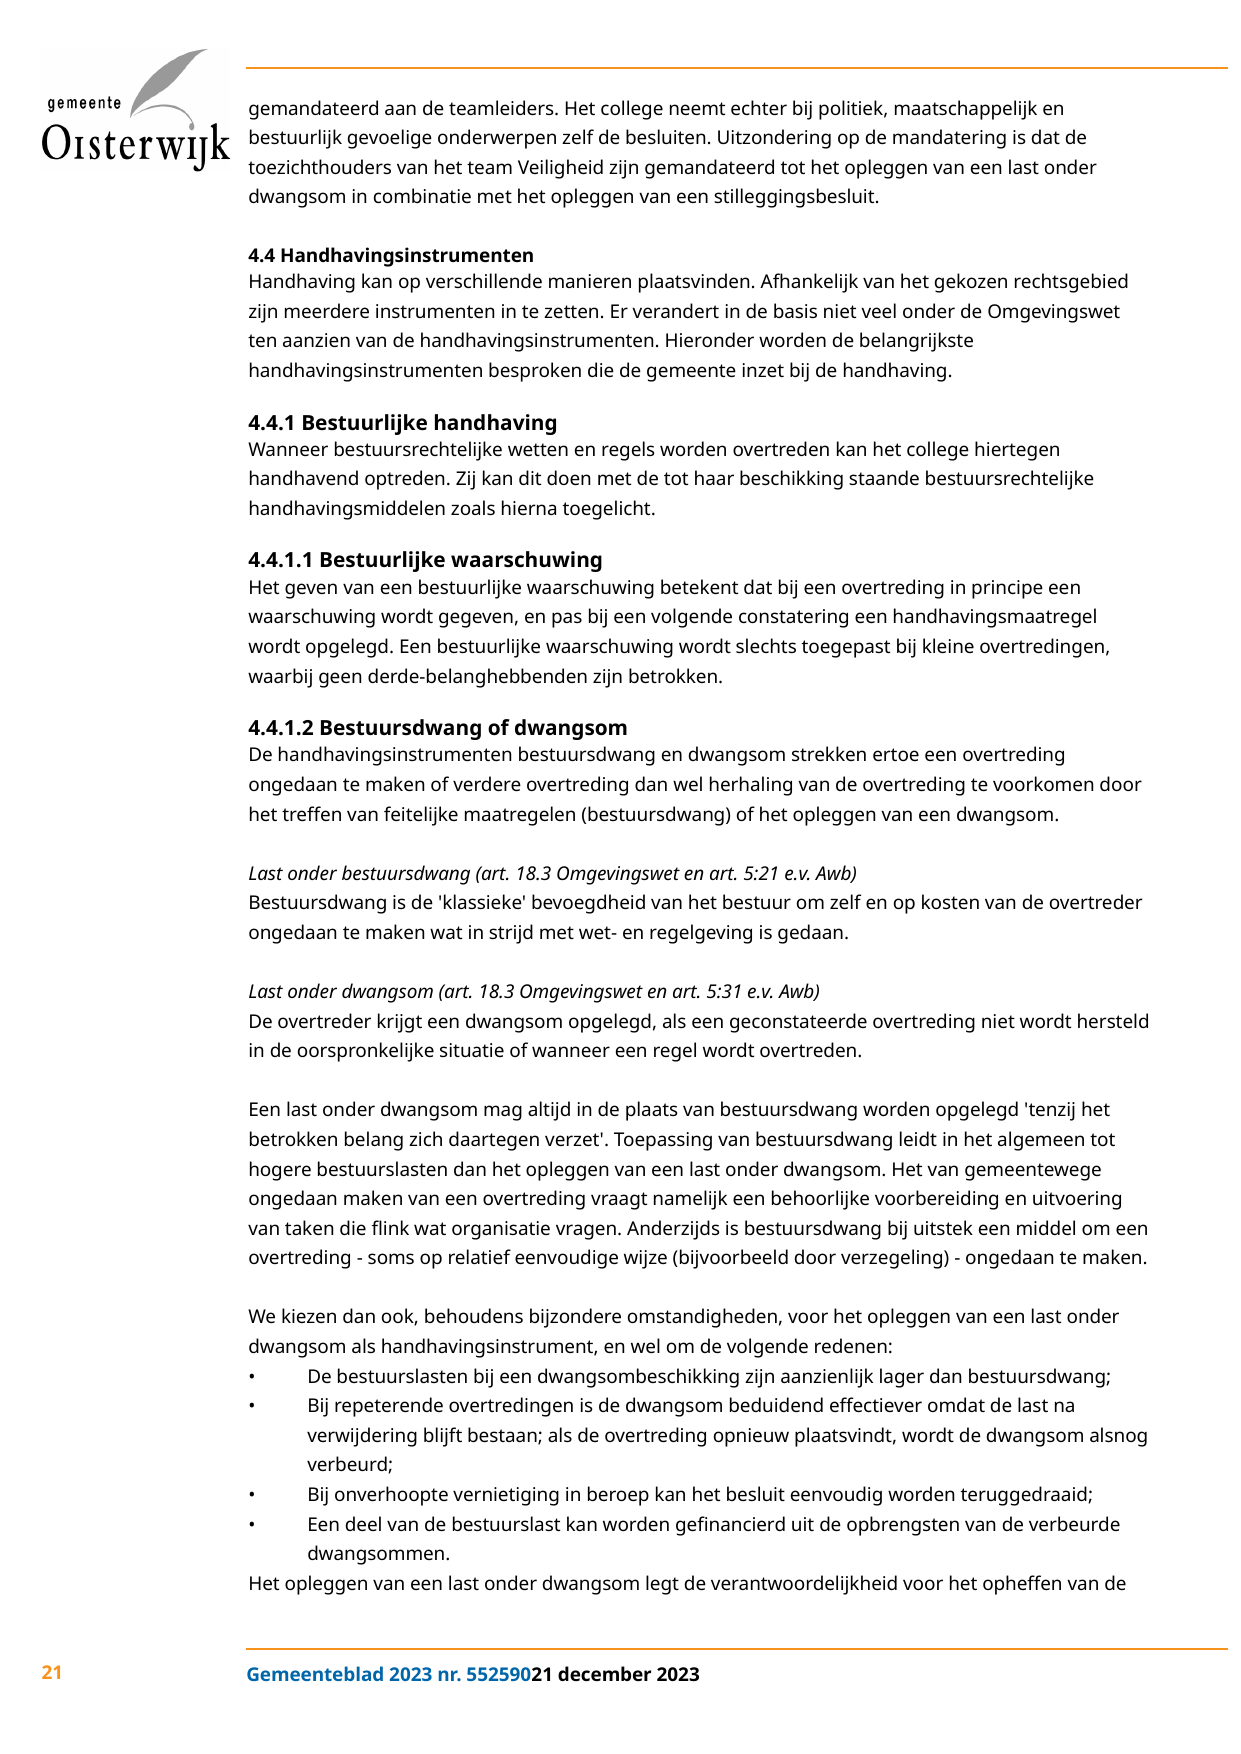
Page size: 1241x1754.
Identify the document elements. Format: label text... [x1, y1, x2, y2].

list De bestuurslasten bij een dwangsombeschikking zijn aanzienlijk lager dan bestuursdwang; [248, 1363, 1152, 1389]
list Een deel van de bestuurslast kan worden gefinancierd uit de opbrengsten van de verbeurde dwangsommen. [248, 1511, 1152, 1566]
text De overtreder krijgt een dwangsom opgelegd, als een geconstateerde overtreding niet wordt hersteld in de oorspronkelijke situatie of wanneer een regel wordt overtreden. [248, 1008, 1152, 1063]
list Bij onverhoopte vernietiging in beroep kan het besluit eenvoudig worden teruggedraaid; [248, 1481, 1152, 1507]
text gemandateerd aan de teamleiders. Het college neemt echter bij politiek, maatschappelijk en bestuurlijk gevoelige onderwerpen zelf de besluiten. Uitzondering op de mandatering is dat de toezichthouders van het team Veiligheid zijn gemandateerd tot het opleggen van een last onder dwangsom in combinatie met het opleggen van een stilleggingsbesluit. [248, 95, 1152, 209]
text Handhaving kan op verschillende manieren plaatsvinden. Afhankelijk van het gekozen rechtsgebied zijn meerdere instrumenten in te zetten. Er verandert in de basis niet veel onder de Omgevingswet ten aanzien van de handhavingsinstrumenten. Hieronder worden de belangrijkste handhavingsinstrumenten besproken die de gemeente inzet bij de handhaving. [248, 268, 1152, 383]
text Het geven van een bestuurlijke waarschuwing betekent dat bij een overtreding in principe een waarschuwing wordt gegeven, en pas bij een volgende constatering een handhavingsmaatregel wordt opgelegd. Een bestuurlijke waarschuwing wordt slechts toegepast bij kleine overtredingen, waarbij geen derde-belanghebbenden zijn betrokken. [248, 574, 1152, 688]
text De handhavingsinstrumenten bestuursdwang en dwangsom strekken ertoe een overtreding ongedaan te maken of verdere overtreding dan wel herhaling van de overtreding te voorkomen door het treffen van feitelijke maatregelen (bestuursdwang) of het opleggen van een dwangsom. [248, 742, 1152, 827]
text Wanneer bestuursrechtelijke wetten en regels worden overtreden kan het college hiertegen handhavend optreden. Zij kan dit doen met de tot haar beschikking staande bestuursrechtelijke handhavingsmiddelen zoals hierna toegelicht. [248, 436, 1152, 521]
text 4.4.1.1 Bestuurlijke waarschuwing [248, 546, 1152, 574]
text 4.4.1.2 Bestuursdwang of dwangsom [248, 713, 1152, 742]
text 4.4 Handhavingsinstrumenten [248, 243, 1152, 268]
list Bij repeterende overtredingen is de dwangsom beduidend effectiever omdat de last na verwijdering blijft bestaan; als de overtreding opnieuw plaatsvindt, wordt de dwangsom alsnog verbeurd; [248, 1392, 1152, 1477]
text Last onder dwangsom (art. 18.3 Omgevingswet en art. 5:31 e.v. Awb) [248, 978, 1152, 1004]
text Een last onder dwangsom mag altijd in de plaats van bestuursdwang worden opgelegd 'tenzij het betrokken belang zich daartegen verzet'. Toepassing van bestuursdwang leidt in het algemeen tot hogere bestuurslasten dan het opleggen van een last onder dwangsom. Het van gemeentewege ongedaan maken van een overtreding vraagt namelijk een behoorlijke voorbereiding en uitvoering van taken die flink wat organisatie vragen. Anderzijds is bestuursdwang bij uitstek een middel om een overtreding - soms op relatief eenvoudige wijze (bijvoorbeeld door verzegeling) - ongedaan te maken. [248, 1097, 1152, 1270]
text Last onder bestuursdwang (art. 18.3 Omgevingswet en art. 5:21 e.v. Awb) [248, 860, 1152, 886]
picture [41, 47, 231, 172]
text Het opleggen van een last onder dwangsom legt de verantwoordelijkheid voor het opheffen van de [248, 1570, 1152, 1596]
text Bestuursdwang is de 'klassieke' bevoegdheid van het bestuur om zelf en op kosten van de overtreder ongedaan te maken wat in strijd met wet- en regelgeving is gedaan. [248, 889, 1152, 945]
text 4.4.1 Bestuurlijke handhaving [248, 408, 1152, 436]
text We kiezen dan ook, behoudens bijzondere omstandigheden, voor het opleggen van een last onder dwangsom als handhavingsinstrument, en wel om de volgende redenen: [248, 1304, 1152, 1359]
